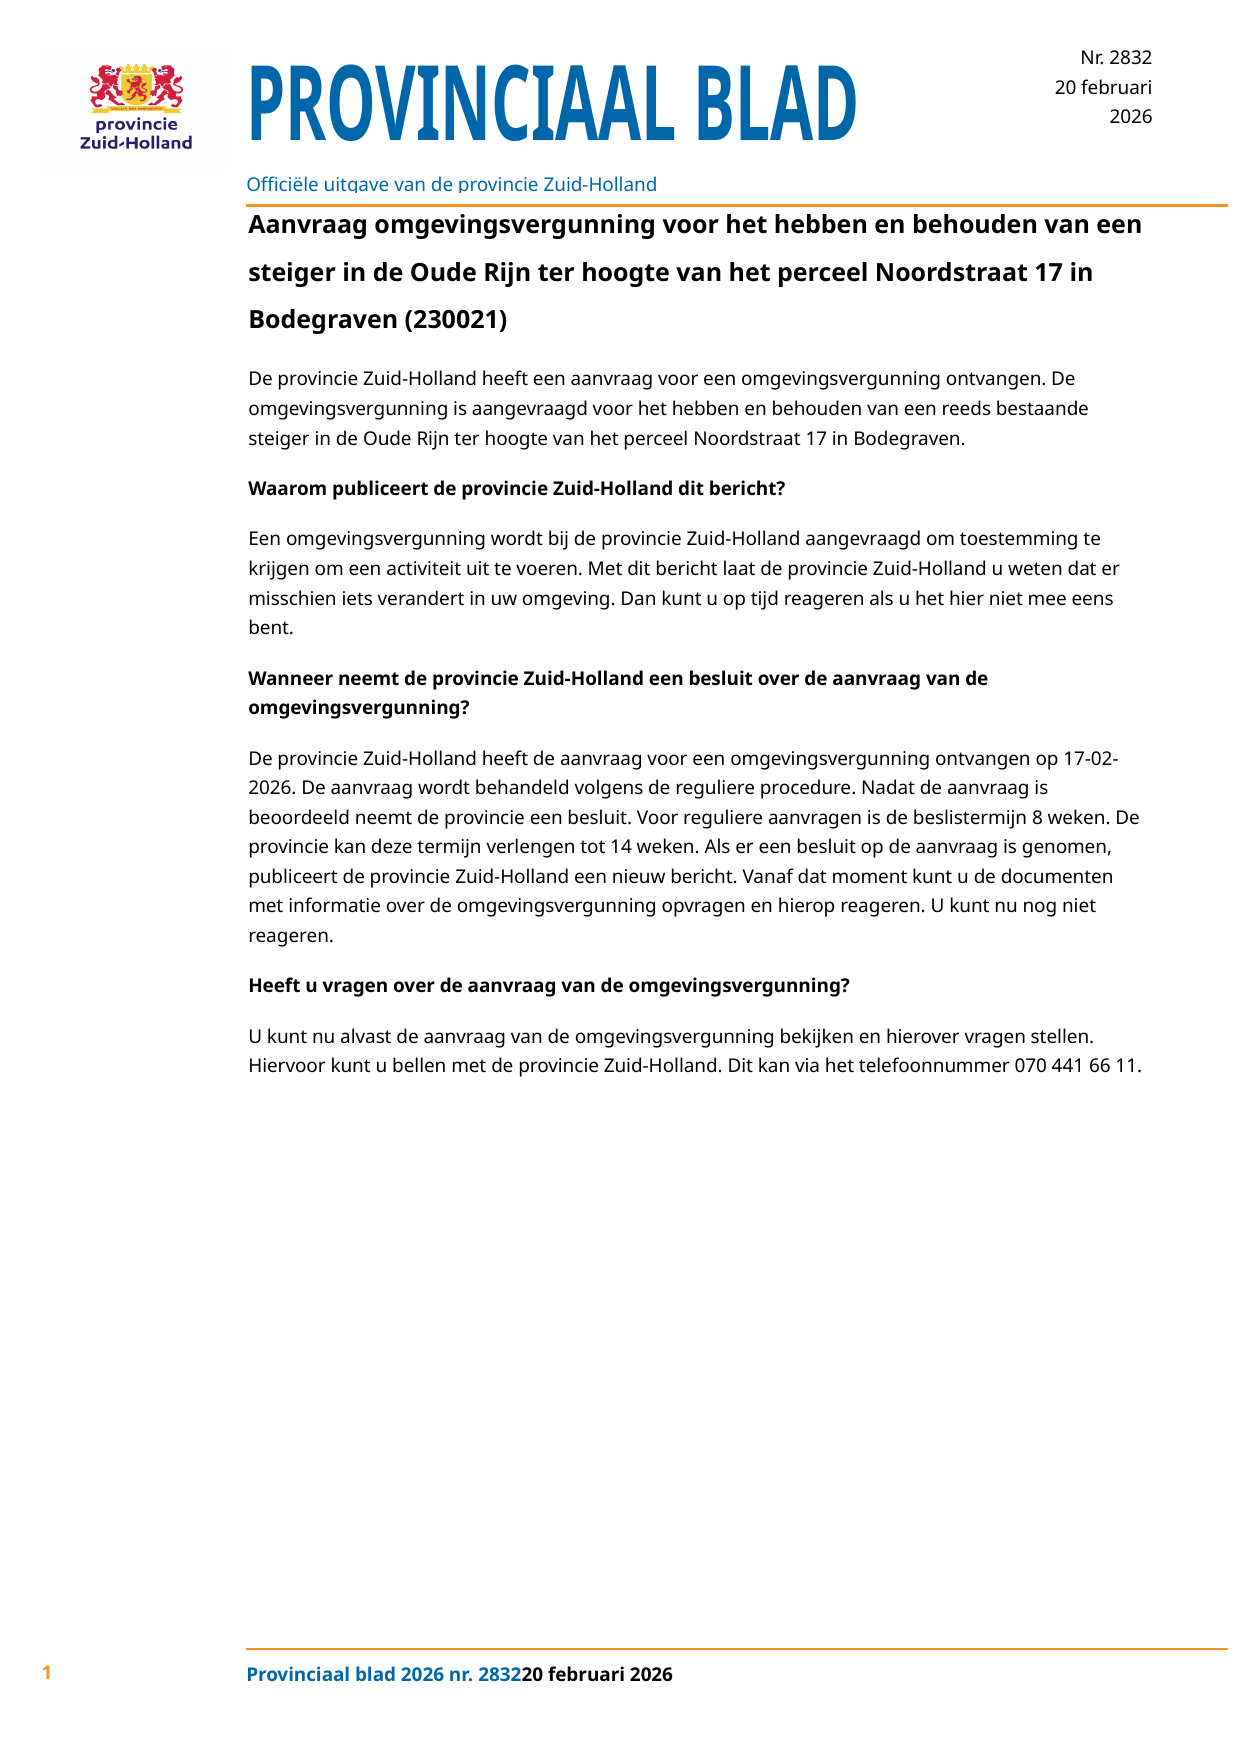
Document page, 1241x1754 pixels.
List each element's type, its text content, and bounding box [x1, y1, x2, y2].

picture [41, 47, 231, 172]
text De provincie Zuid-Holland heeft de aanvraag voor een omgevingsvergunning ontvangen op 17-02-2026. De aanvraag wordt behandeld volgens de reguliere procedure. Nadat de aanvraag is beoordeeld neemt de provincie een besluit. Voor reguliere aanvragen is de beslistermijn 8 weken. De provincie kan deze termijn verlengen tot 14 weken. Als er een besluit op de aanvraag is genomen, publiceert de provincie Zuid-Holland een nieuw bericht. Vanaf dat moment kunt u de documenten met informatie over de omgevingsvergunning opvragen en hierop reageren. U kunt nu nog niet reageren. [248, 745, 1152, 948]
text Wanneer neemt de provincie Zuid-Holland een besluit over de aanvraag van de omgevingsvergunning? [248, 665, 1152, 720]
text Een omgevingsvergunning wordt bij de provincie Zuid-Holland aangevraagd om toestemming te krijgen om een activiteit uit te voeren. Met dit bericht laat de provincie Zuid-Holland u weten dat er misschien iets verandert in uw omgeving. Dan kunt u op tijd reageren als u het hier niet mee eens bent. [248, 526, 1152, 640]
text Heeft u vragen over de aanvraag van de omgevingsvergunning? [248, 973, 1152, 998]
text U kunt nu alvast de aanvraag van de omgevingsvergunning bekijken en hierover vragen stellen. Hiervoor kunt u bellen met de provincie Zuid-Holland. Dit kan via het telefoonnummer 070 441 66 11. [248, 1023, 1152, 1078]
text Aanvraag omgevingsvergunning voor het hebben en behouden van een steiger in de Oude Rijn ter hoogte van het perceel Noordstraat 17 in Bodegraven (230021) [248, 207, 1152, 336]
text De provincie Zuid-Holland heeft een aanvraag voor een omgevingsvergunning ontvangen. De omgevingsvergunning is aangevraagd voor het hebben en behouden van een reeds bestaande steiger in de Oude Rijn ter hoogte van het perceel Noordstraat 17 in Bodegraven. [248, 366, 1152, 450]
text Waarom publiceert de provincie Zuid-Holland dit bericht? [248, 475, 1152, 501]
